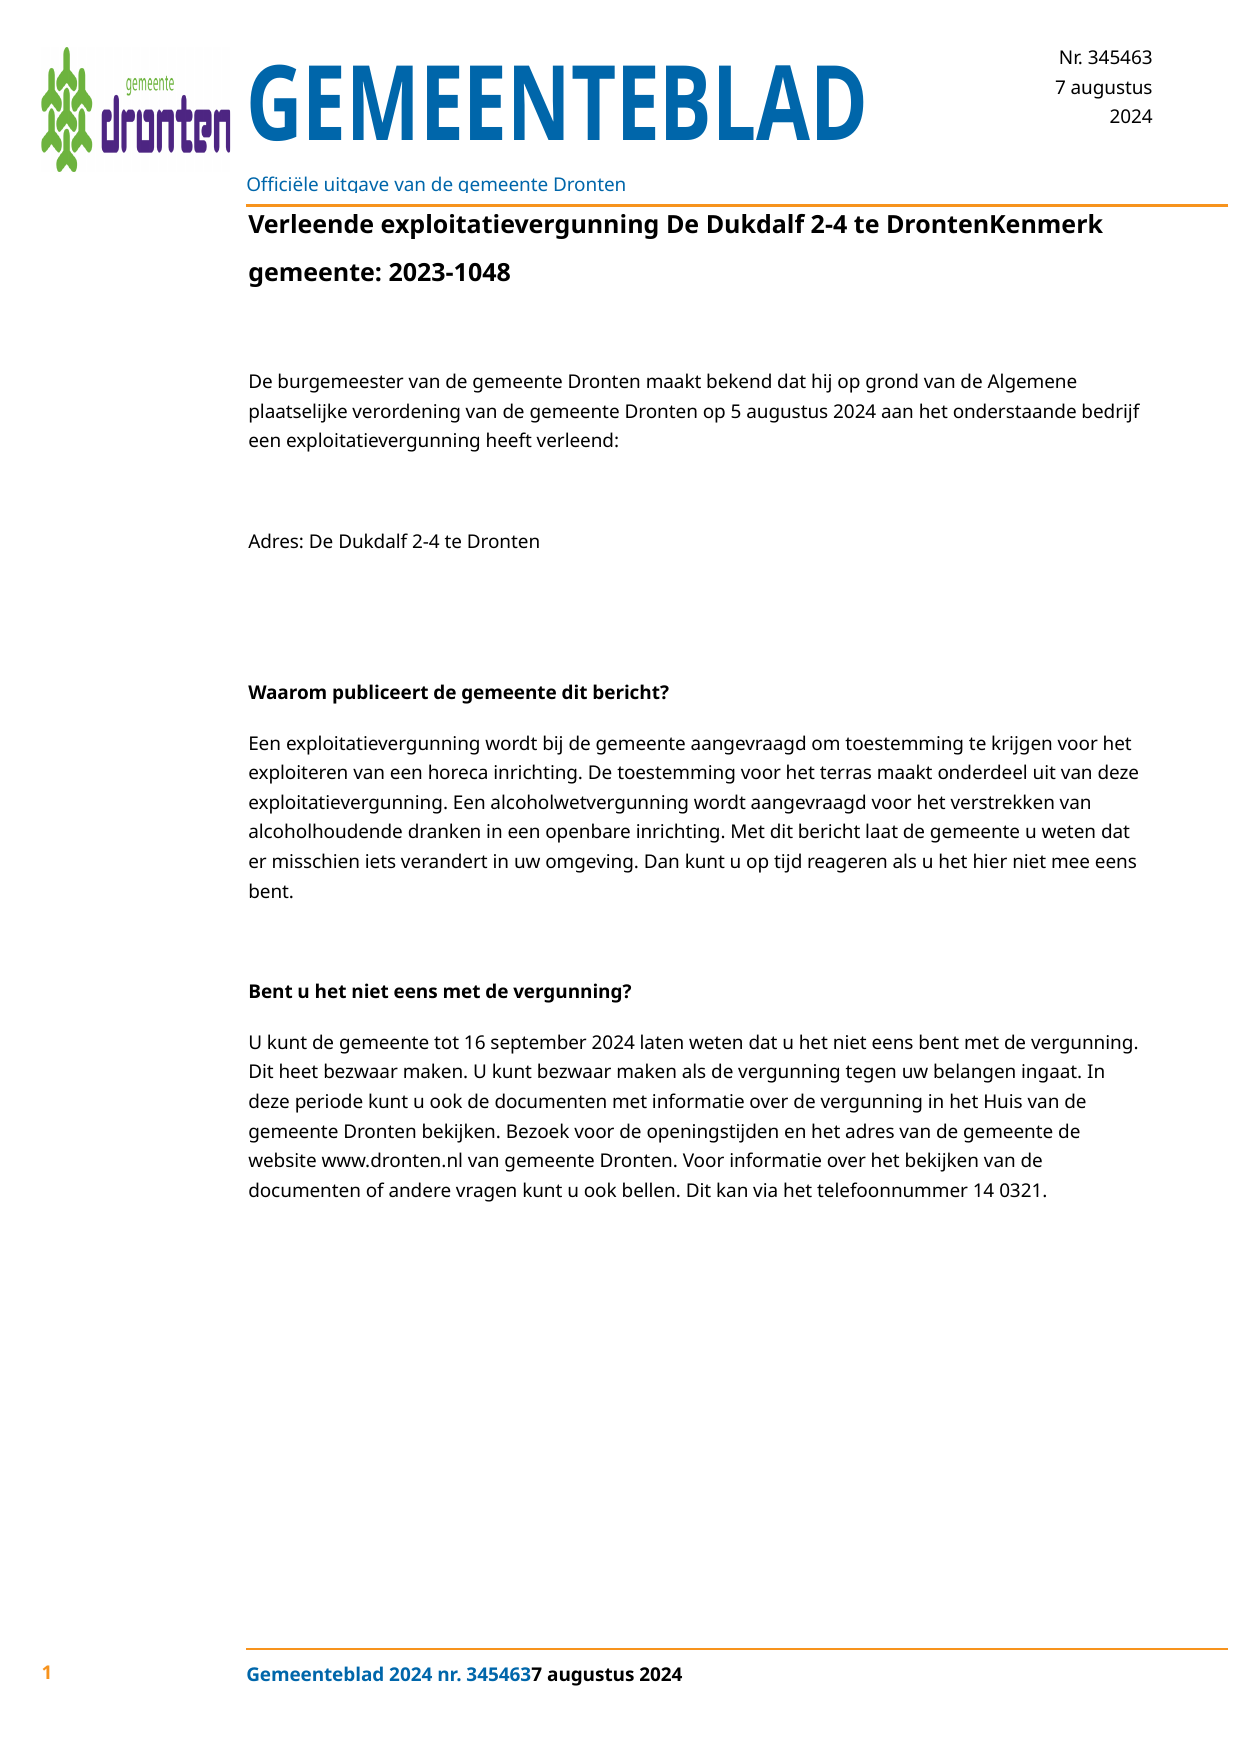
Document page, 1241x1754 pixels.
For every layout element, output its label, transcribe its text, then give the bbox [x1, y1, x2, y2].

text Bent u het niet eens met de vergunning? [248, 979, 1152, 1004]
text Een exploitatievergunning wordt bij de gemeente aangevraagd om toestemming te krijgen voor het exploiteren van een horeca inrichting. De toestemming voor het terras maakt onderdeel uit van deze exploitatievergunning. Een alcoholwetvergunning wordt aangevraagd voor het verstrekken van alcoholhoudende dranken in een openbare inrichting. Met dit bericht laat de gemeente u weten dat er misschien iets verandert in uw omgeving. Dan kunt u op tijd reageren als u het hier niet mee eens bent. [248, 730, 1152, 904]
text Waarom publiceert de gemeente dit bericht? [248, 679, 1152, 705]
text De burgemeester van de gemeente Dronten maakt bekend dat hij op grond van de Algemene plaatselijke verordening van de gemeente Dronten op 5 augustus 2024 aan het onderstaande bedrijf een exploitatievergunning heeft verleend: [248, 368, 1152, 453]
text Adres: De Dukdalf 2-4 te Dronten [248, 528, 1152, 554]
picture [41, 47, 231, 172]
text U kunt de gemeente tot 16 september 2024 laten weten dat u het niet eens bent met de vergunning. Dit heet bezwaar maken. U kunt bezwaar maken als de vergunning tegen uw belangen ingaat. In deze periode kunt u ook de documenten met informatie over de vergunning in het Huis van de gemeente Dronten bekijken. Bezoek voor de openingstijden en het adres van de gemeente de website www.dronten.nl van gemeente Dronten. Voor informatie over het bekijken van de documenten of andere vragen kunt u ook bellen. Dit kan via het telefoonnummer 14 0321. [248, 1029, 1152, 1203]
text Verleende exploitatievergunning De Dukdalf 2-4 te DrontenKenmerk gemeente: 2023-1048 [248, 207, 1152, 288]
